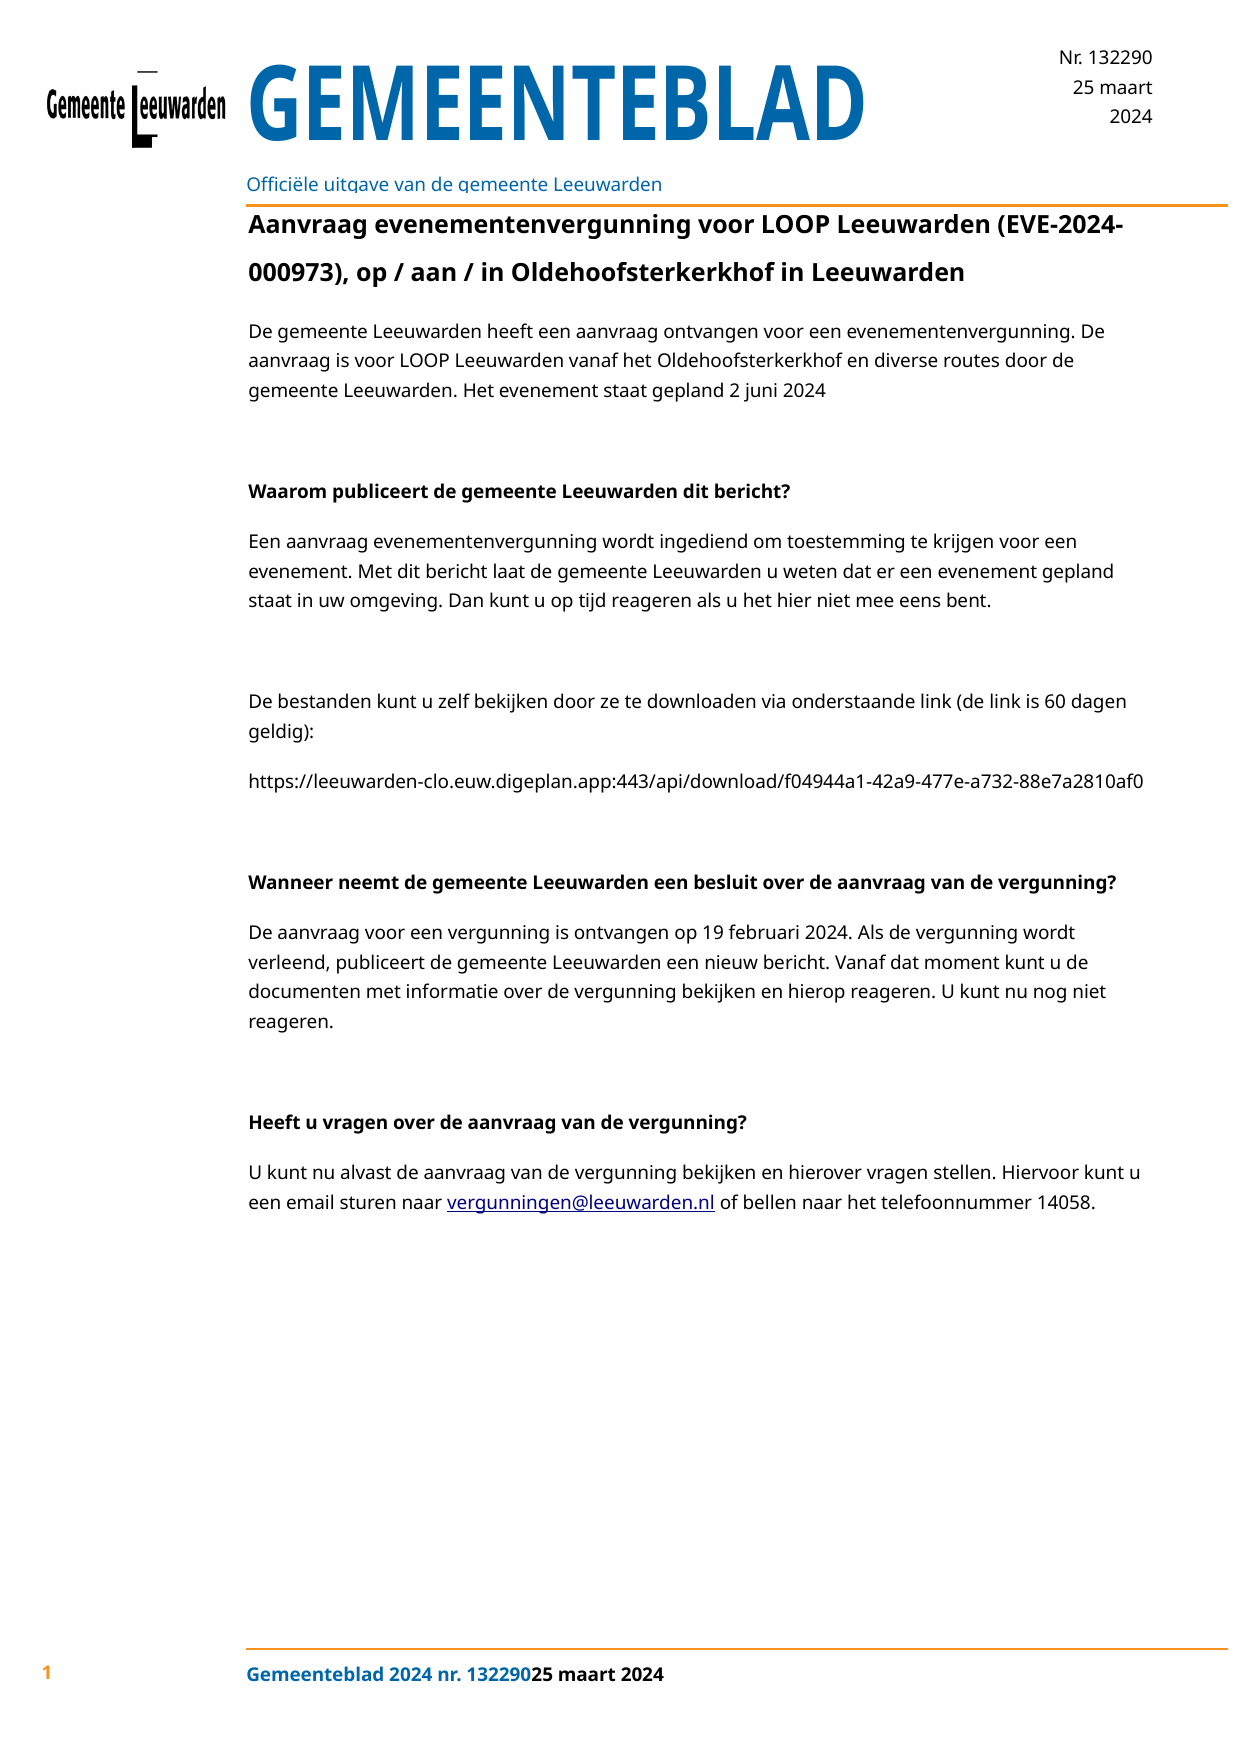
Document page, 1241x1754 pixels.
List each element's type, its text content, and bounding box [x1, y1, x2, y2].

text Heeft u vragen over de aanvraag van de vergunning? [248, 1109, 1152, 1135]
text De gemeente Leeuwarden heeft een aanvraag ontvangen voor een evenementenvergunning. De aanvraag is voor LOOP Leeuwarden vanaf het Oldehoofsterkerkhof en diverse routes door de gemeente Leeuwarden. Het evenement staat gepland 2 juni 2024 [248, 318, 1152, 403]
text Een aanvraag evenementenvergunning wordt ingediend om toestemming te krijgen voor een evenement. Met dit bericht laat de gemeente Leeuwarden u weten dat er een evenement gepland staat in uw omgeving. Dan kunt u op tijd reageren als u het hier niet mee eens bent. [248, 528, 1152, 613]
text Wanneer neemt de gemeente Leeuwarden een besluit over de aanvraag van de vergunning? [248, 869, 1152, 895]
text De aanvraag voor een vergunning is ontvangen op 19 februari 2024. Als de vergunning wordt verleend, publiceert de gemeente Leeuwarden een nieuw bericht. Vanaf dat moment kunt u de documenten met informatie over de vergunning bekijken en hierop reageren. U kunt nu nog niet reageren. [248, 919, 1152, 1034]
text De bestanden kunt u zelf bekijken door ze te downloaden via onderstaande link (de link is 60 dagen geldig): [248, 688, 1152, 744]
text U kunt nu alvast de aanvraag van de vergunning bekijken en hierover vragen stellen. Hiervoor kunt u een email sturen naar vergunningen@leeuwarden.nl of bellen naar het telefoonnummer 14058. [248, 1159, 1152, 1215]
text https://leeuwarden-clo.euw.digeplan.app:443/api/download/f04944a1-42a9-477e-a732-88e7a2810af0 [248, 768, 1152, 794]
picture [41, 47, 231, 172]
text Aanvraag evenementenvergunning voor LOOP Leeuwarden (EVE-2024-000973), op / aan / in Oldehoofsterkerkhof in Leeuwarden [248, 207, 1152, 288]
text Waarom publiceert de gemeente Leeuwarden dit bericht? [248, 478, 1152, 504]
